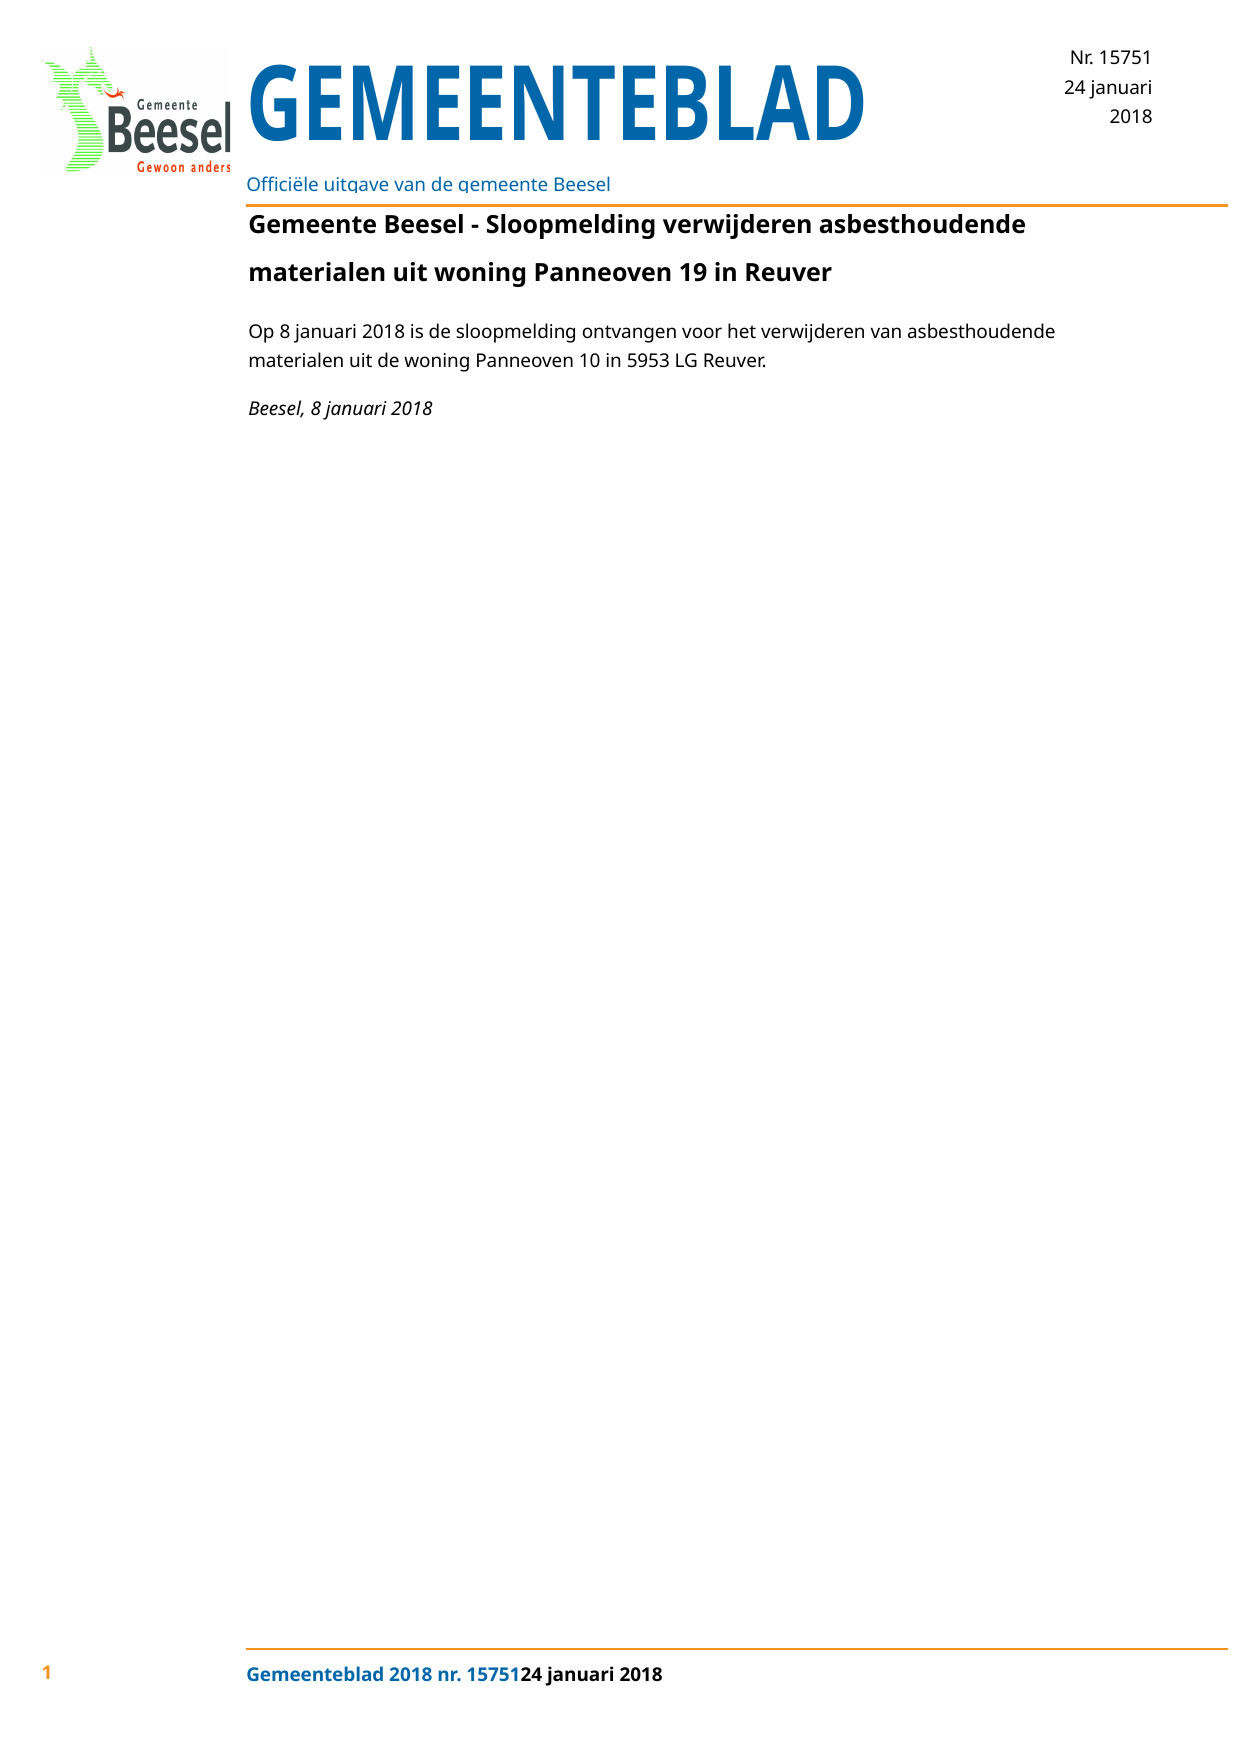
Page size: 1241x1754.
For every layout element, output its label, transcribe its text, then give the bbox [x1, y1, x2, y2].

text Beesel, 8 januari 2018 [248, 395, 1152, 421]
text Op 8 januari 2018 is de sloopmelding ontvangen voor het verwijderen van asbesthoudende materialen uit de woning Panneoven 10 in 5953 LG Reuver. [248, 318, 1152, 373]
picture [41, 47, 231, 172]
text Gemeente Beesel - Sloopmelding verwijderen asbesthoudende materialen uit woning Panneoven 19 in Reuver [248, 207, 1152, 288]
